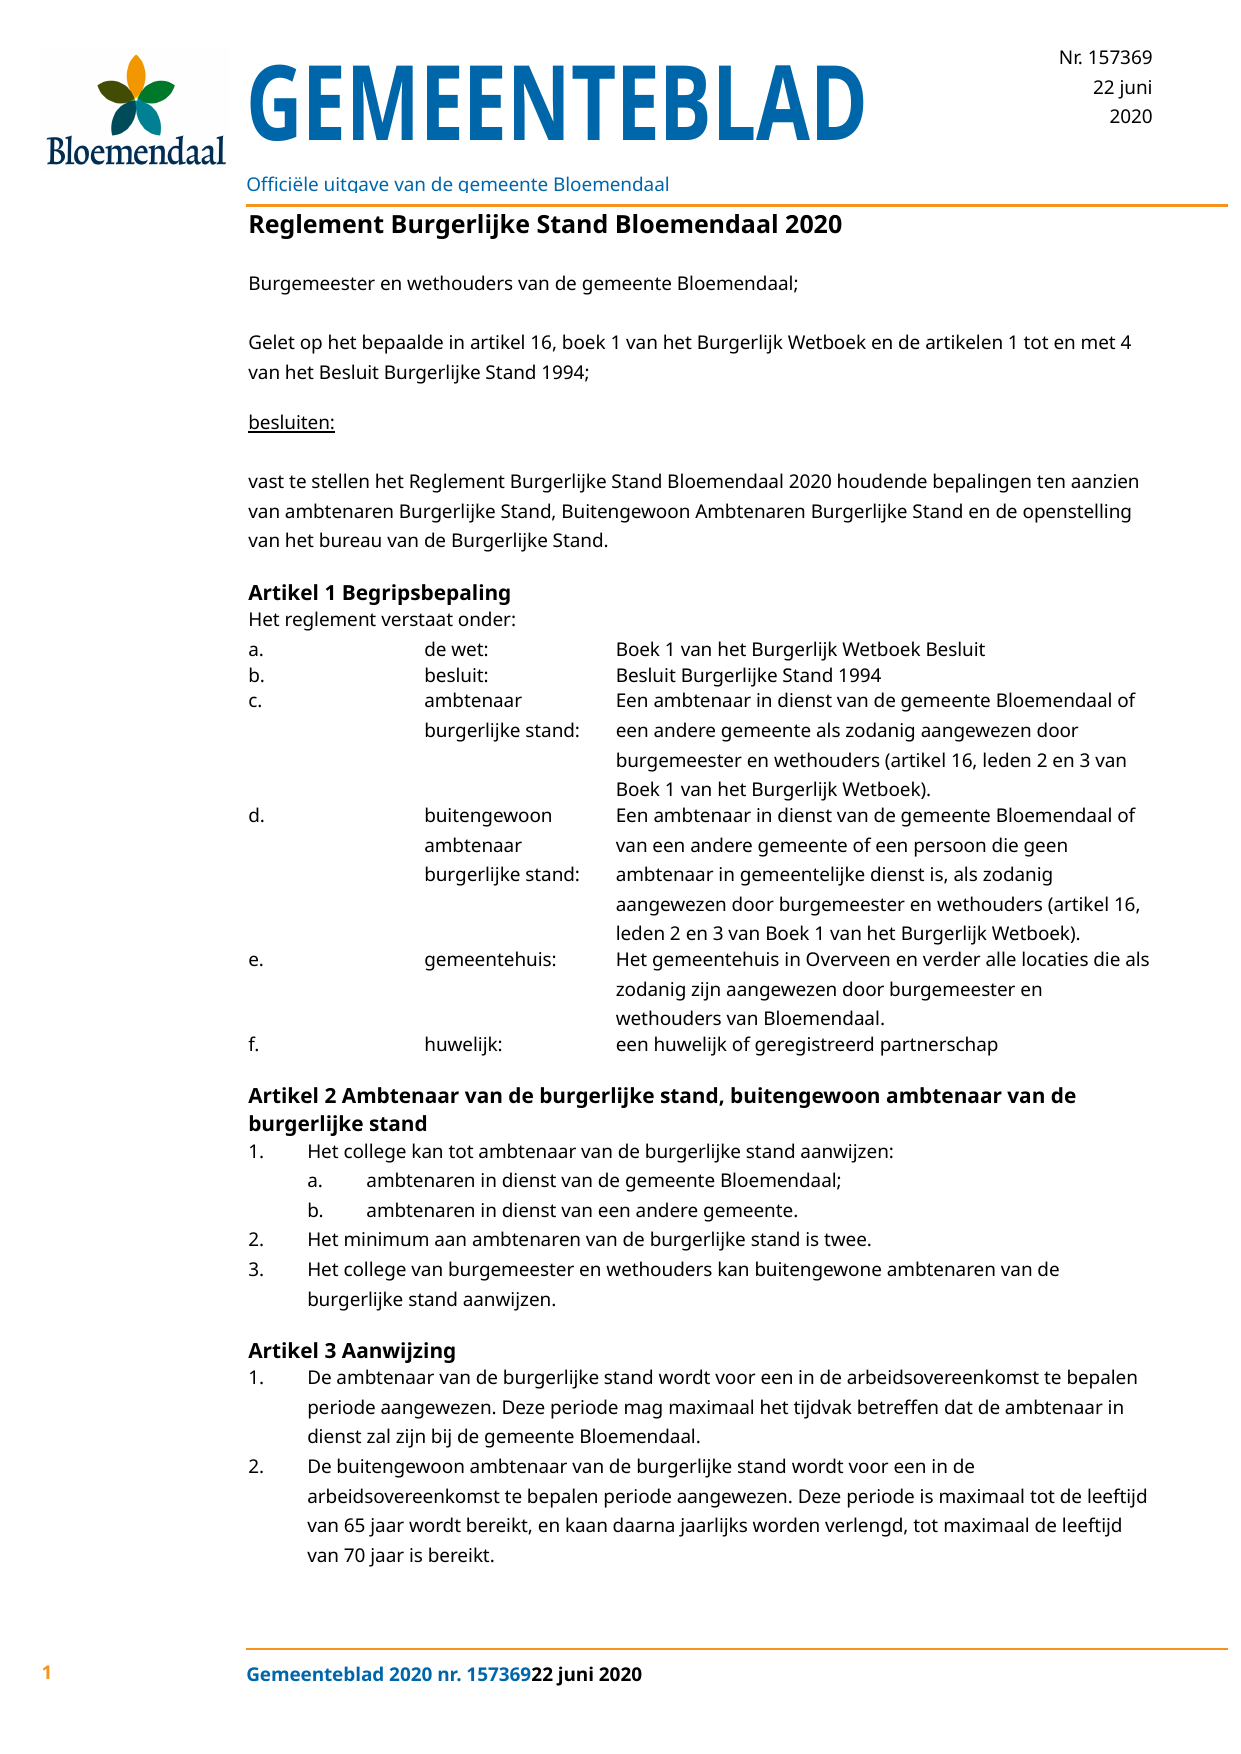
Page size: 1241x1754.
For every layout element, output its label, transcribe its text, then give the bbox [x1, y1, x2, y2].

list Het minimum aan ambtenaren van de burgerlijke stand is twee. [248, 1227, 1152, 1252]
table_cell Het gemeentehuis in Overveen en verder alle locaties die als zodanig zijn aangewezen door burgemeester en wethouders van Bloemendaal. [616, 946, 1152, 1031]
text Artikel 2 Ambtenaar van de burgerlijke stand, buitengewoon ambtenaar van de burgerlijke stand [248, 1081, 1152, 1138]
table_cell Een ambtenaar in dienst van de gemeente Bloemendaal of van een andere gemeente of een persoon die geen ambtenaar in gemeentelijke dienst is, als zodanig aangewezen door burgemeester en wethouders (artikel 16, leden 2 en 3 van Boek 1 van het Burgerlijk Wetboek). [616, 802, 1152, 946]
table_header de wet: [424, 636, 616, 662]
table_cell besluit: [424, 662, 616, 688]
table_cell buitengewoon ambtenaar burgerlijke stand: [424, 802, 616, 946]
list De ambtenaar van de burgerlijke stand wordt voor een in de arbeidsovereenkomst te bepalen periode aangewezen. Deze periode mag maximaal het tijdvak betreffen dat de ambtenaar in dienst zal zijn bij de gemeente Bloemendaal. [248, 1364, 1152, 1449]
table_header a. [248, 636, 424, 662]
table_cell f. [248, 1031, 424, 1057]
picture [41, 47, 231, 172]
list Het college kan tot ambtenaar van de burgerlijke stand aanwijzen: [248, 1138, 1152, 1163]
text Het reglement verstaat onder: [248, 607, 1152, 632]
list ambtenaren in dienst van een andere gemeente. [307, 1197, 1152, 1223]
list De buitengewoon ambtenaar van de burgerlijke stand wordt voor een in de arbeidsovereenkomst te bepalen periode aangewezen. Deze periode is maximaal tot de leeftijd van 65 jaar wordt bereikt, en kaan daarna jaarlijks worden verlengd, tot maximaal de leeftijd van 70 jaar is bereikt. [248, 1453, 1152, 1568]
table_cell een huwelijk of geregistreerd partnerschap [616, 1031, 1152, 1057]
table_cell c. [248, 688, 424, 802]
table_cell b. [248, 662, 424, 688]
table_cell Besluit Burgerlijke Stand 1994 [616, 662, 1152, 688]
table_cell e. [248, 946, 424, 1031]
text vast te stellen het Reglement Burgerlijke Stand Bloemendaal 2020 houdende bepalingen ten aanzien van ambtenaren Burgerlijke Stand, Buitengewoon Ambtenaren Burgerlijke Stand en de openstelling van het bureau van de Burgerlijke Stand. [248, 468, 1152, 553]
table_cell gemeentehuis: [424, 946, 616, 1031]
text Gelet op het bepaalde in artikel 16, boek 1 van het Burgerlijk Wetboek en de artikelen 1 tot en met 4 van het Besluit Burgerlijke Stand 1994; [248, 329, 1152, 385]
text Artikel 1 Begripsbepaling [248, 578, 1152, 607]
table_cell huwelijk: [424, 1031, 616, 1057]
text Reglement Burgerlijke Stand Bloemendaal 2020 [248, 207, 1152, 241]
list ambtenaren in dienst van de gemeente Bloemendaal; [307, 1167, 1152, 1193]
table_cell Een ambtenaar in dienst van de gemeente Bloemendaal of een andere gemeente als zodanig aangewezen door burgemeester en wethouders (artikel 16, leden 2 en 3 van Boek 1 van het Burgerlijk Wetboek). [616, 688, 1152, 802]
list Het college van burgemeester en wethouders kan buitengewone ambtenaren van de burgerlijke stand aanwijzen. [248, 1256, 1152, 1311]
text Artikel 3 Aanwijzing [248, 1336, 1152, 1364]
text Burgemeester en wethouders van de gemeente Bloemendaal; [248, 270, 1152, 296]
table_cell d. [248, 802, 424, 946]
table_header Boek 1 van het Burgerlijk Wetboek Besluit [616, 636, 1152, 662]
text besluiten: [248, 409, 1152, 435]
table_cell ambtenaar burgerlijke stand: [424, 688, 616, 802]
